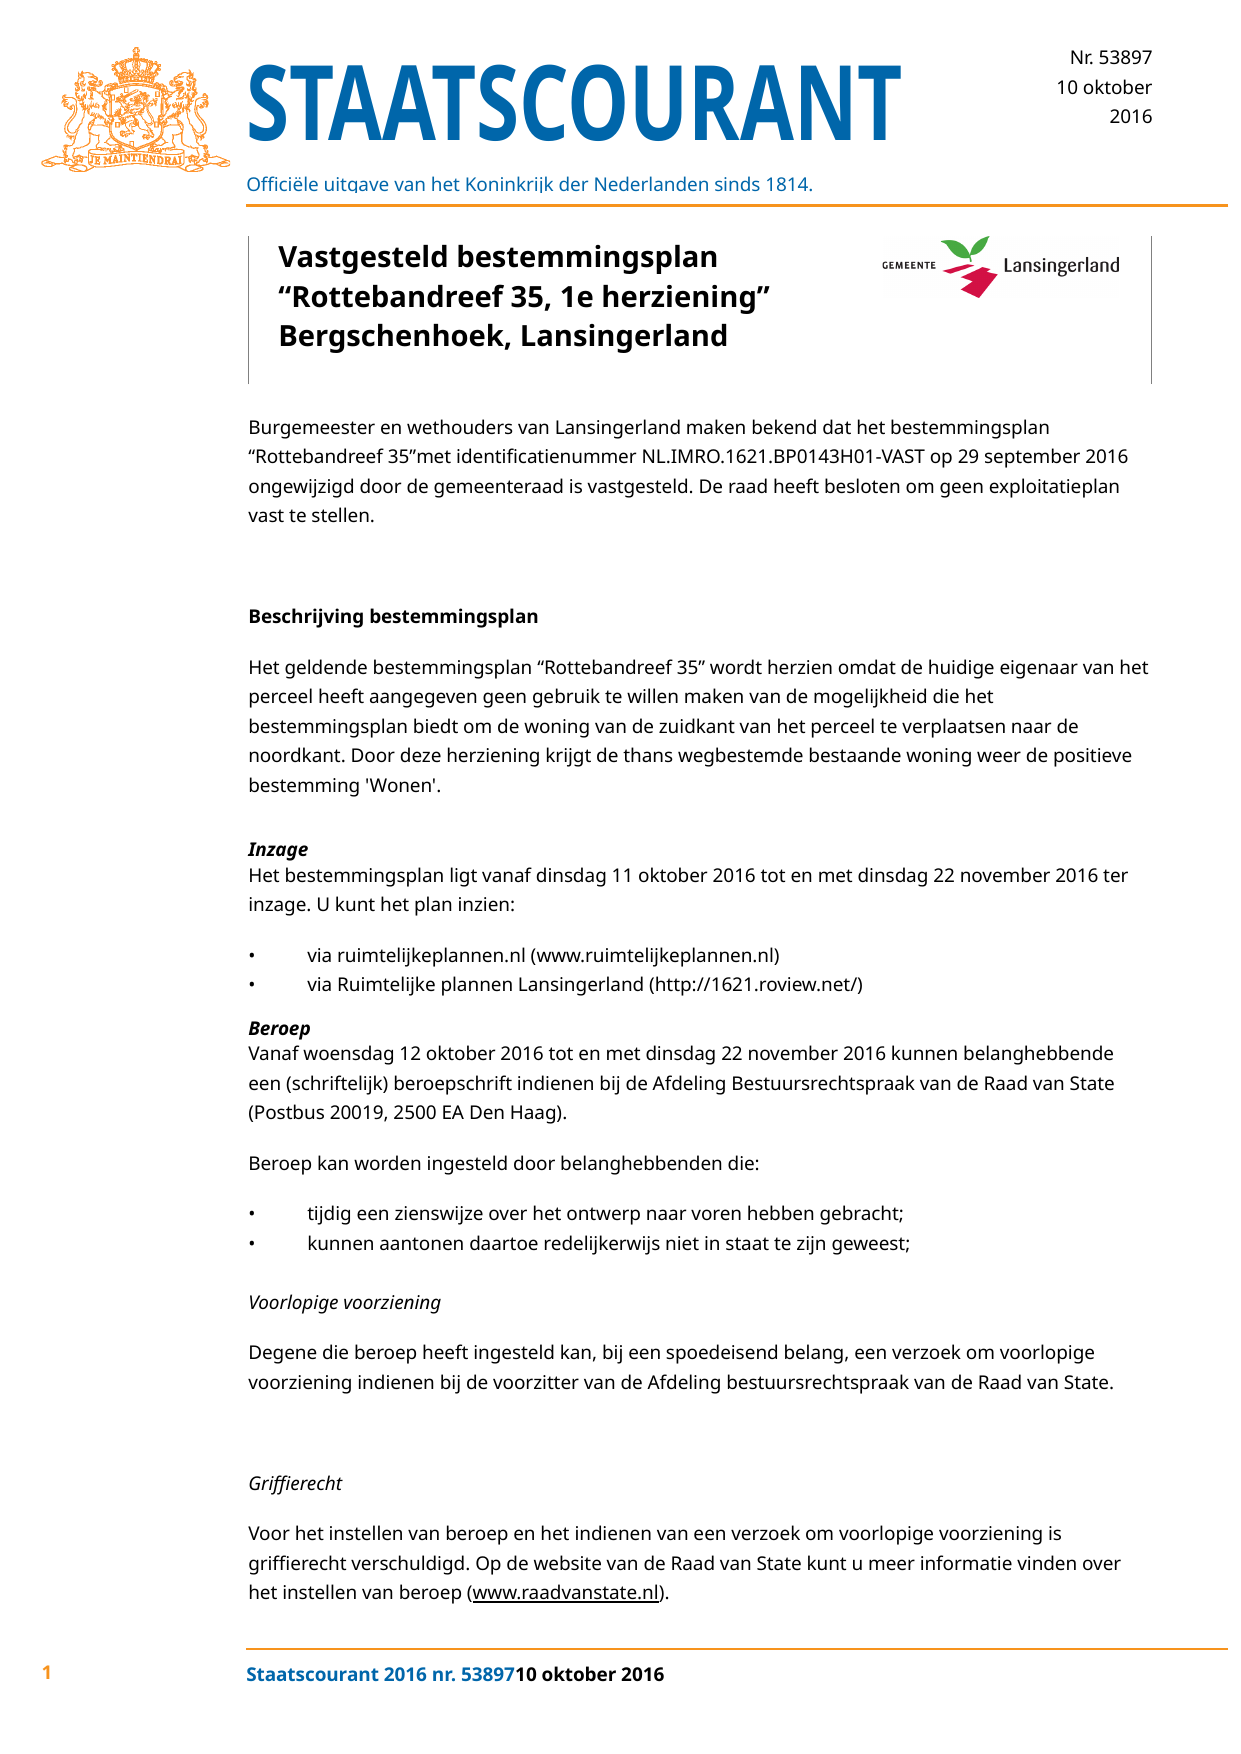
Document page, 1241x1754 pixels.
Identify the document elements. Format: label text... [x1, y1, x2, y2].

text Vanaf woensdag 12 oktober 2016 tot en met dinsdag 22 november 2016 kunnen belanghebbende een (schriftelijk) beroepschrift indienen bij de Afdeling Bestuursrechtspraak van de Raad van State (Postbus 20019, 2500 EA Den Haag). [248, 1040, 1152, 1125]
text Voor het instellen van beroep en het indienen van een verzoek om voorlopige voorziening is griffierecht verschuldigd. Op de website van de Raad van State kunt u meer informatie vinden over het instellen van beroep (www.raadvanstate.nl). [248, 1520, 1152, 1605]
list tijdig een zienswijze over het ontwerp naar voren hebben gebracht; [248, 1200, 1152, 1226]
text Het bestemmingsplan ligt vanaf dinsdag 11 oktober 2016 tot en met dinsdag 22 november 2016 ter inzage. U kunt het plan inzien: [248, 862, 1152, 917]
text Beschrijving bestemmingsplan [248, 603, 1152, 629]
list via Ruimtelijke plannen Lansingerland (http://1621.roview.net/) [248, 972, 1152, 997]
picture [882, 236, 1119, 298]
table_header [850, 236, 1151, 384]
picture [41, 47, 231, 172]
text Beroep [248, 1015, 1152, 1040]
text Degene die beroep heeft ingesteld kan, bij een spoedeisend belang, een verzoek om voorlopige voorziening indienen bij de voorzitter van de Afdeling bestuursrechtspraak van de Raad van State. [248, 1339, 1152, 1395]
text Voorlopige voorziening [248, 1289, 1152, 1315]
table_header Vastgesteld bestemmingsplan “Rottebandreef 35, 1e herziening” Bergschenhoek, Lansingerland [249, 236, 850, 384]
list kunnen aantonen daartoe redelijkerwijs niet in staat te zijn geweest; [248, 1230, 1152, 1256]
text Griffierecht [248, 1470, 1152, 1496]
list via ruimtelijkeplannen.nl (www.ruimtelijkeplannen.nl) [248, 942, 1152, 968]
text Het geldende bestemmingsplan “Rottebandreef 35” wordt herzien omdat de huidige eigenaar van het perceel heeft aangegeven geen gebruik te willen maken van de mogelijkheid die het bestemmingsplan biedt om de woning van de zuidkant van het perceel te verplaatsen naar de noordkant. Door deze herziening krijgt de thans wegbestemde bestaande woning weer de positieve bestemming 'Wonen'. [248, 654, 1152, 798]
text Burgemeester en wethouders van Lansingerland maken bekend dat het bestemmingsplan “Rottebandreef 35”met identificatienummer NL.IMRO.1621.BP0143H01-VAST op 29 september 2016 ongewijzigd door de gemeenteraad is vastgesteld. De raad heeft besloten om geen exploitatieplan vast te stellen. [248, 414, 1152, 528]
text Inzage [248, 836, 1152, 862]
text Beroep kan worden ingesteld door belanghebbenden die: [248, 1150, 1152, 1176]
